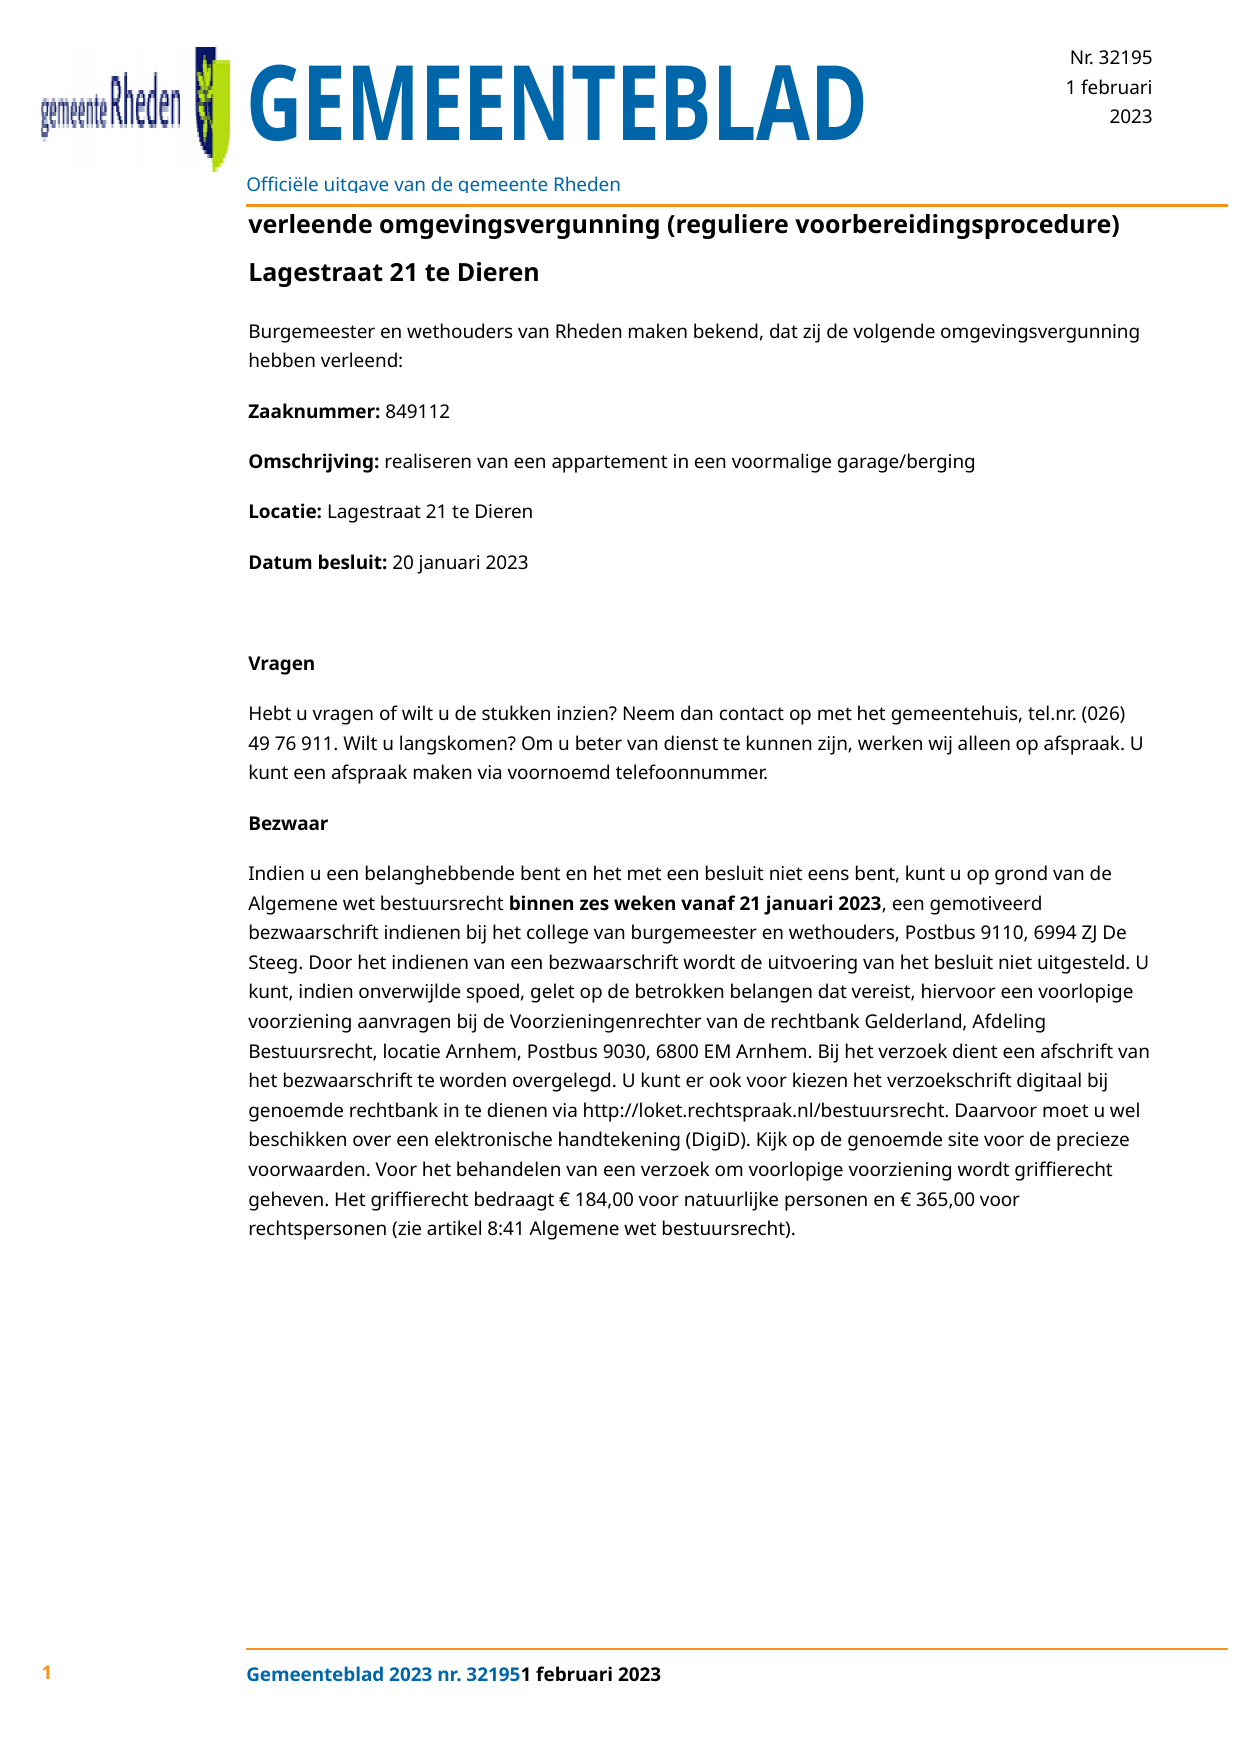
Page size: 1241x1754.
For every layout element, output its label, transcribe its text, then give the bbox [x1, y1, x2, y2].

text Hebt u vragen of wilt u de stukken inzien? Neem dan contact op met het gemeentehuis, tel.nr. (026) 49 76 911. Wilt u langskomen? Om u beter van dienst te kunnen zijn, werken wij alleen op afspraak. U kunt een afspraak maken via voornoemd telefoonnummer. [248, 700, 1152, 785]
text Zaaknummer: 849112 [248, 398, 1152, 424]
text Locatie: Lagestraat 21 te Dieren [248, 499, 1152, 524]
text verleende omgevingsvergunning (reguliere voorbereidingsprocedure) Lagestraat 21 te Dieren [248, 207, 1152, 288]
text Burgemeester en wethouders van Rheden maken bekend, dat zij de volgende omgevingsvergunning hebben verleend: [248, 318, 1152, 373]
text Indien u een belanghebbende bent en het met een besluit niet eens bent, kunt u op grond van de Algemene wet bestuursrecht binnen zes weken vanaf 21 januari 2023, een gemotiveerd bezwaarschrift indienen bij het college van burgemeester en wethouders, Postbus 9110, 6994 ZJ De Steeg. Door het indienen van een bezwaarschrift wordt de uitvoering van het besluit niet uitgesteld. U kunt, indien onverwijlde spoed, gelet op de betrokken belangen dat vereist, hiervoor een voorlopige voorziening aanvragen bij de Voorzieningenrechter van de rechtbank Gelderland, Afdeling Bestuursrecht, locatie Arnhem, Postbus 9030, 6800 EM Arnhem. Bij het verzoek dient een afschrift van het bezwaarschrift te worden overgelegd. U kunt er ook voor kiezen het verzoekschrift digitaal bij genoemde rechtbank in te dienen via http://loket.rechtspraak.nl/bestuursrecht. Daarvoor moet u wel beschikken over een elektronische handtekening (DigiD). Kijk op de genoemde site voor de precieze voorwaarden. Voor het behandelen van een verzoek om voorlopige voorziening wordt griffierecht geheven. Het griffierecht bedraagt € 184,00 voor natuurlijke personen en € 365,00 voor rechtspersonen (zie artikel 8:41 Algemene wet bestuursrecht). [248, 860, 1152, 1241]
text Vragen [248, 650, 1152, 676]
text Omschrijving: realiseren van een appartement in een voormalige garage/berging [248, 448, 1152, 474]
text Datum besluit: 20 januari 2023 [248, 549, 1152, 575]
text Bezwaar [248, 810, 1152, 836]
picture [41, 47, 231, 172]
